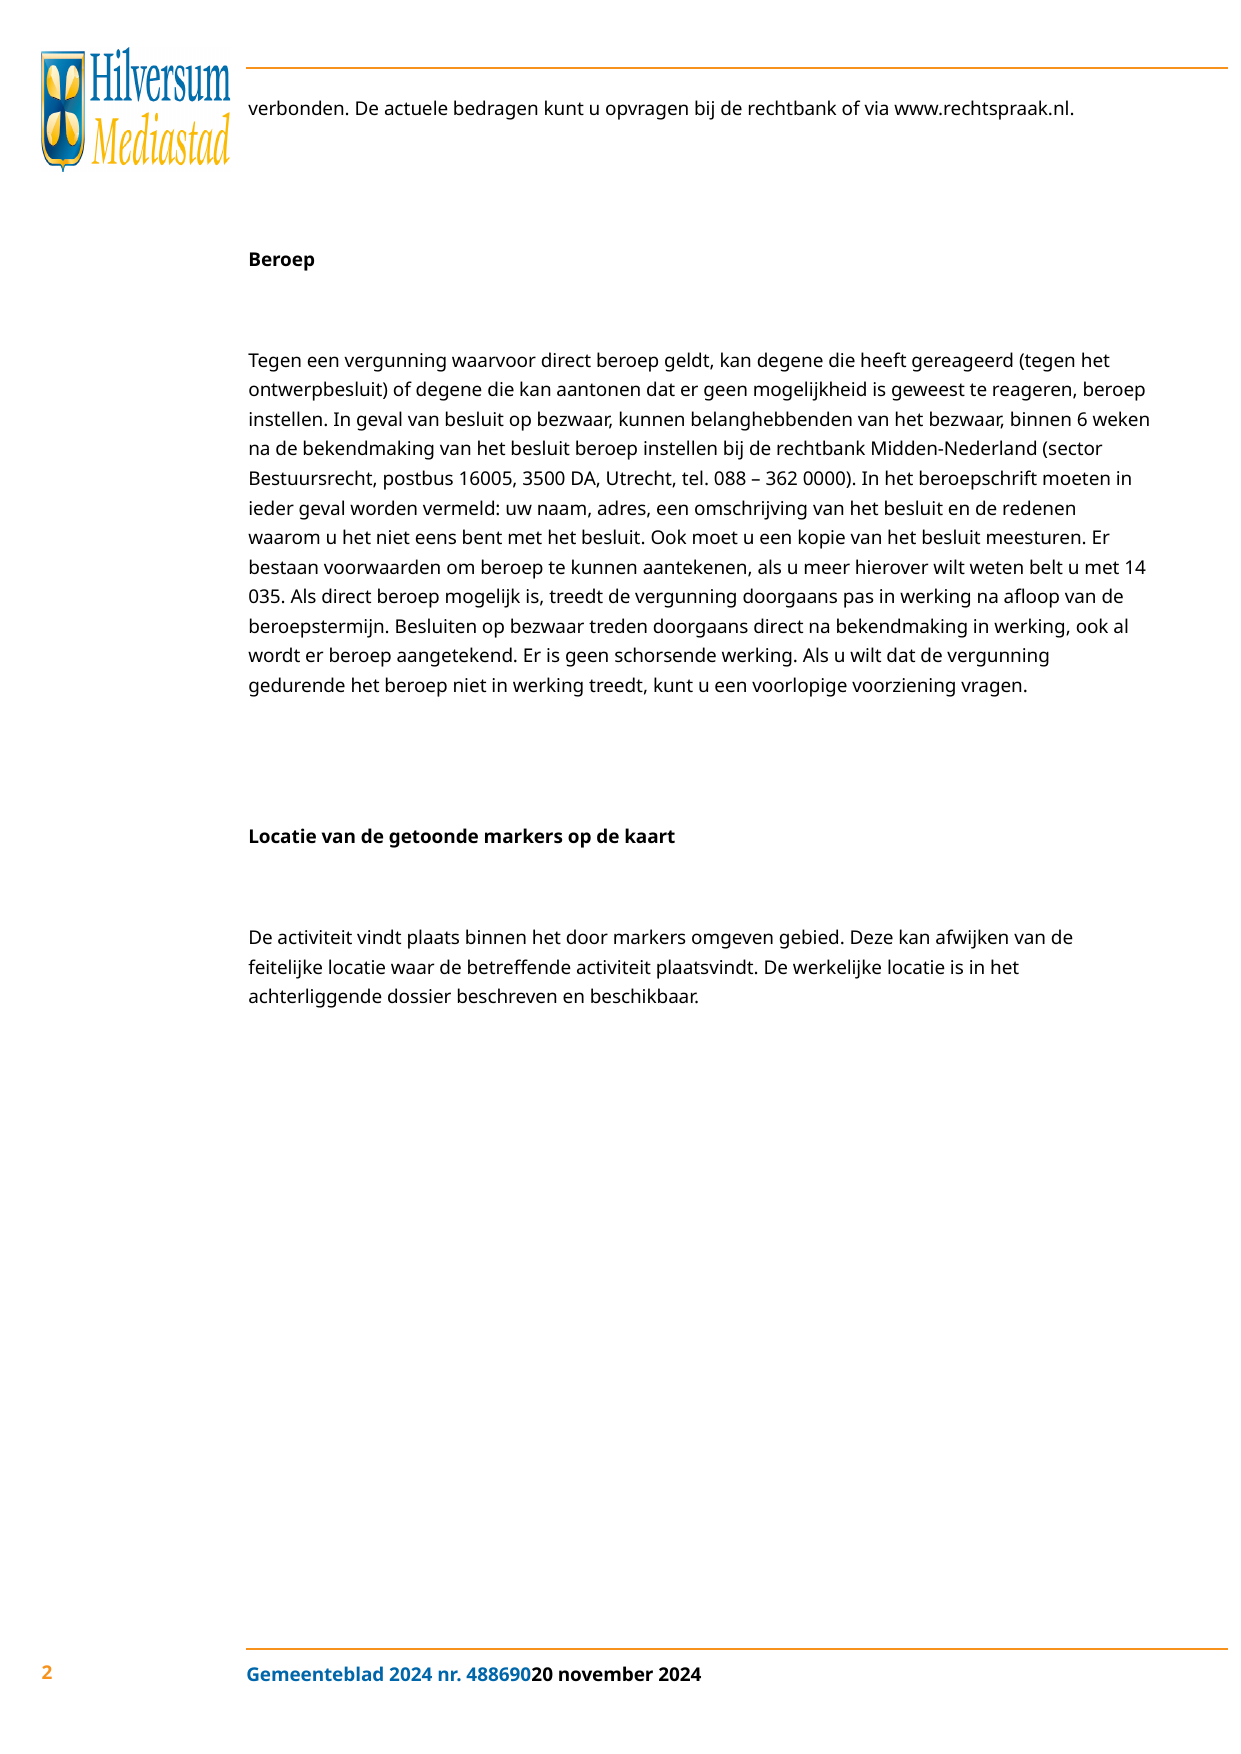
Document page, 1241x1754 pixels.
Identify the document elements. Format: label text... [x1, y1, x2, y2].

text De activiteit vindt plaats binnen het door markers omgeven gebied. Deze kan afwijken van de feitelijke locatie waar de betreffende activiteit plaatsvindt. De werkelijke locatie is in het achterliggende dossier beschreven en beschikbaar. [248, 924, 1152, 1009]
text Locatie van de getoonde markers op de kaart [248, 823, 1152, 849]
picture [41, 47, 231, 172]
text verbonden. De actuele bedragen kunt u opvragen bij de rechtbank of via www.rechtspraak.nl. [248, 95, 1152, 121]
text Tegen een vergunning waarvoor direct beroep geldt, kan degene die heeft gereageerd (tegen het ontwerpbesluit) of degene die kan aantonen dat er geen mogelijkheid is geweest te reageren, beroep instellen. In geval van besluit op bezwaar, kunnen belanghebbenden van het bezwaar, binnen 6 weken na de bekendmaking van het besluit beroep instellen bij de rechtbank Midden-Nederland (sector Bestuursrecht, postbus 16005, 3500 DA, Utrecht, tel. 088 – 362 0000). In het beroepschrift moeten in ieder geval worden vermeld: uw naam, adres, een omschrijving van het besluit en de redenen waarom u het niet eens bent met het besluit. Ook moet u een kopie van het besluit meesturen. Er bestaan voorwaarden om beroep te kunnen aantekenen, als u meer hierover wilt weten belt u met 14 035. Als direct beroep mogelijk is, treedt de vergunning doorgaans pas in werking na afloop van de beroepstermijn. Besluiten op bezwaar treden doorgaans direct na bekendmaking in werking, ook al wordt er beroep aangetekend. Er is geen schorsende werking. Als u wilt dat de vergunning gedurende het beroep niet in werking treedt, kunt u een voorlopige voorziening vragen. [248, 347, 1152, 698]
text Beroep [248, 246, 1152, 272]
